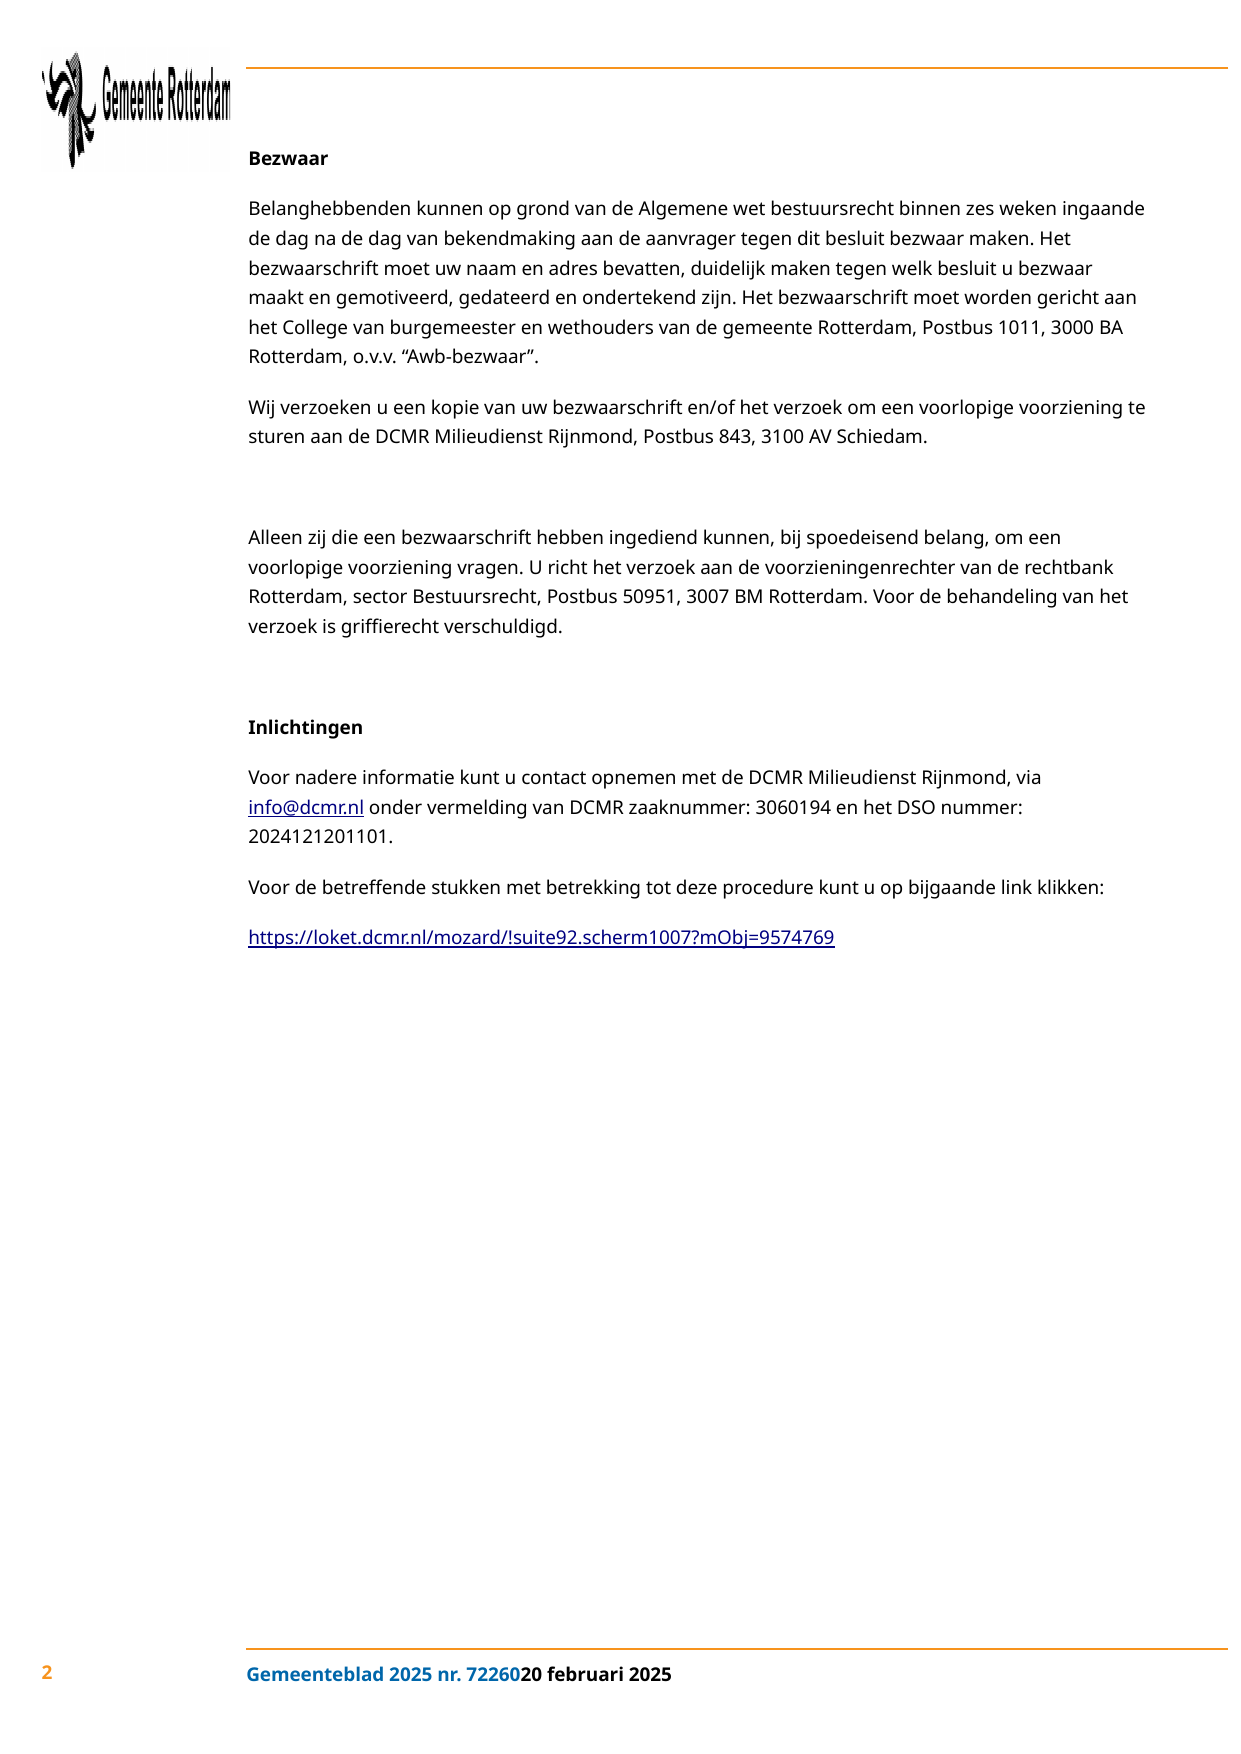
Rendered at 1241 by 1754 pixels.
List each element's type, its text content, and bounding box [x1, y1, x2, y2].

picture [41, 47, 231, 172]
text Alleen zij die een bezwaarschrift hebben ingediend kunnen, bij spoedeisend belang, om een voorlopige voorziening vragen. U richt het verzoek aan de voorzieningenrechter van de rechtbank Rotterdam, sector Bestuursrecht, Postbus 50951, 3007 BM Rotterdam. Voor de behandeling van het verzoek is griffierecht verschuldigd. [248, 524, 1152, 639]
text Inlichtingen [248, 714, 1152, 740]
text https://loket.dcmr.nl/mozard/!suite92.scherm1007?mObj=9574769 [248, 924, 1152, 950]
text Belanghebbenden kunnen op grond van de Algemene wet bestuursrecht binnen zes weken ingaande de dag na de dag van bekendmaking aan de aanvrager tegen dit besluit bezwaar maken. Het bezwaarschrift moet uw naam en adres bevatten, duidelijk maken tegen welk besluit u bezwaar maakt en gemotiveerd, gedateerd en ondertekend zijn. Het bezwaarschrift moet worden gericht aan het College van burgemeester en wethouders van de gemeente Rotterdam, Postbus 1011, 3000 BA Rotterdam, o.v.v. “Awb-bezwaar”. [248, 196, 1152, 369]
text Wij verzoeken u een kopie van uw bezwaarschrift en/of het verzoek om een voorlopige voorziening te sturen aan de DCMR Milieudienst Rijnmond, Postbus 843, 3100 AV Schiedam. [248, 394, 1152, 449]
text Bezwaar [248, 145, 1152, 171]
text Voor de betreffende stukken met betrekking tot deze procedure kunt u op bijgaande link klikken: [248, 874, 1152, 900]
text Voor nadere informatie kunt u contact opnemen met de DCMR Milieudienst Rijnmond, via info@dcmr.nl onder vermelding van DCMR zaaknummer: 3060194 en het DSO nummer: 2024121201101. [248, 764, 1152, 849]
